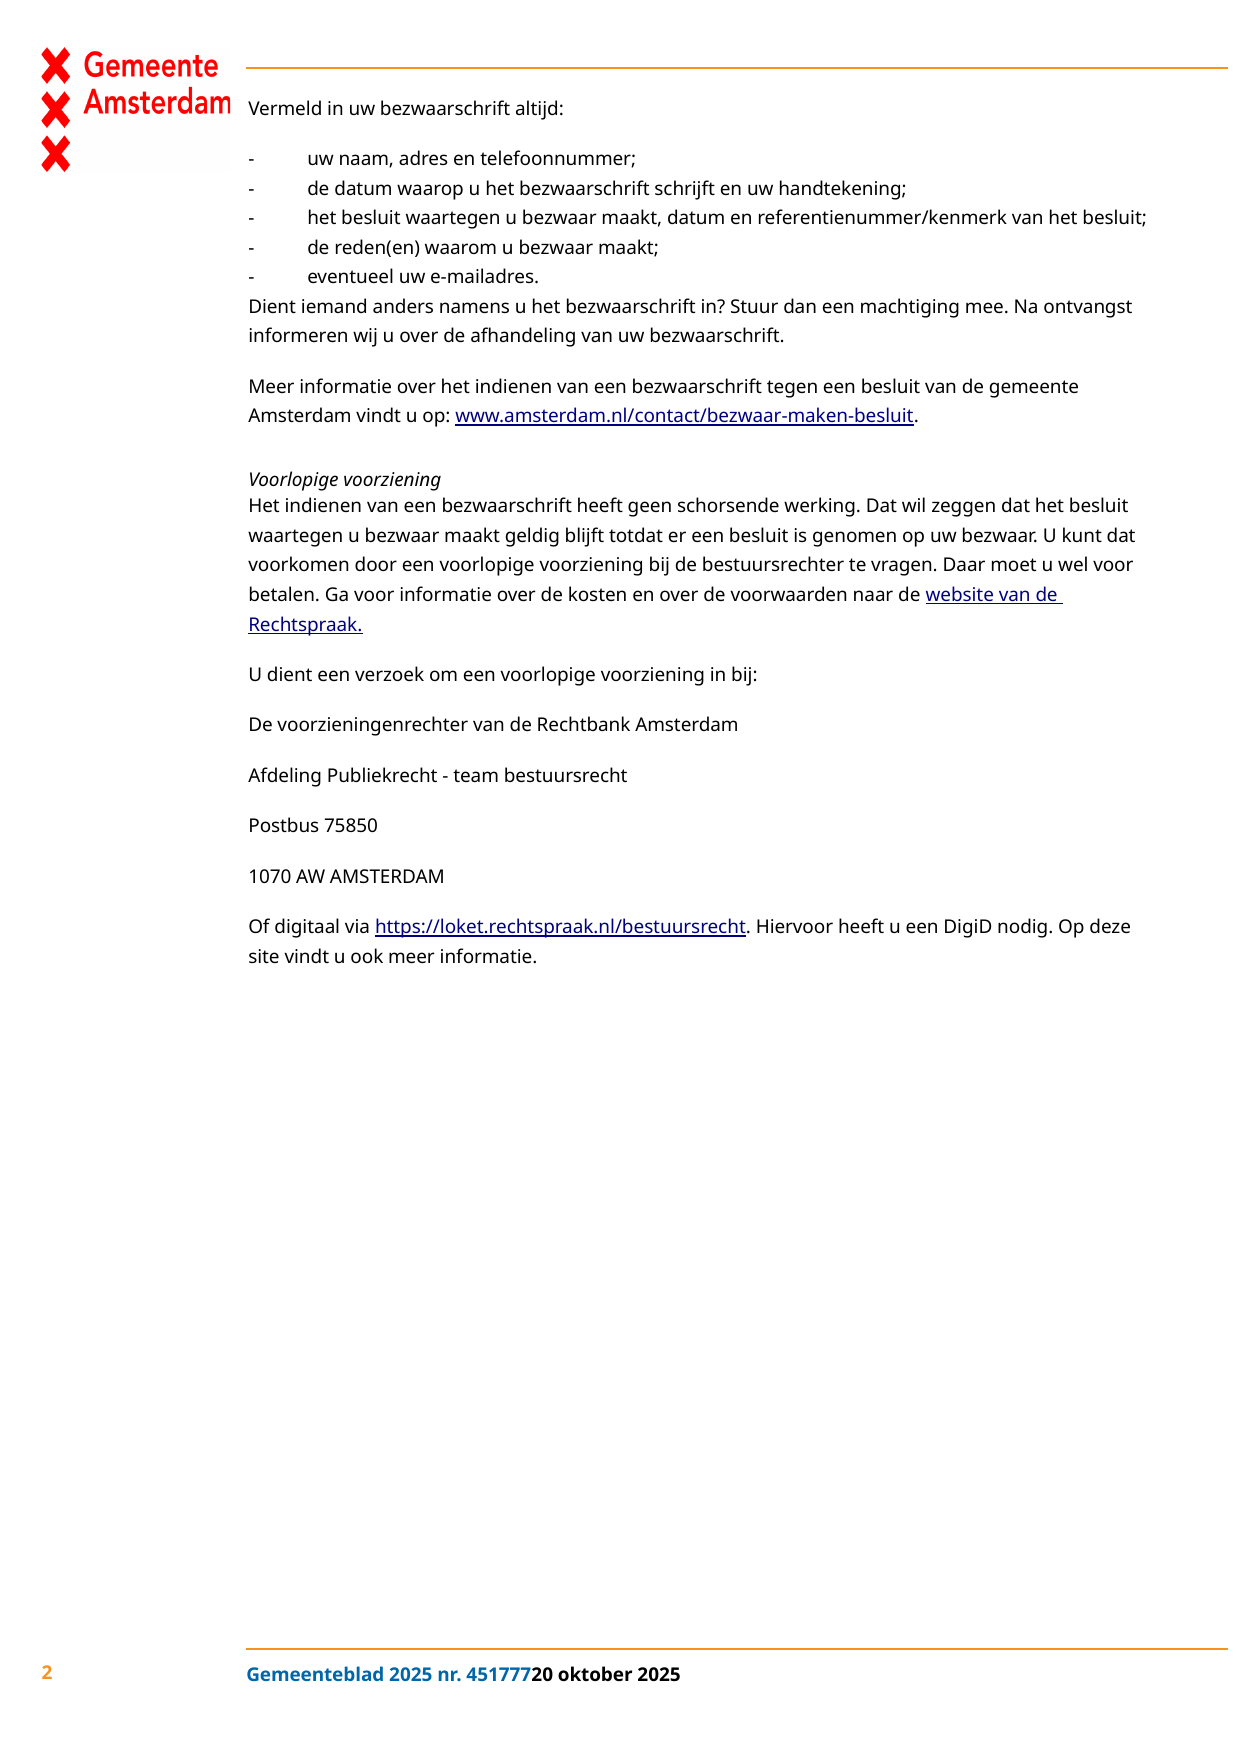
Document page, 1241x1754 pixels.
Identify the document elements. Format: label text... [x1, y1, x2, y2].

text Dient iemand anders namens u het bezwaarschrift in? Stuur dan een machtiging mee. Na ontvangst informeren wij u over de afhandeling van uw bezwaarschrift. [248, 293, 1152, 348]
text Of digitaal via https://loket.rechtspraak.nl/bestuursrecht. Hiervoor heeft u een DigiD nodig. Op deze site vindt u ook meer informatie. [248, 913, 1152, 968]
text Vermeld in uw bezwaarschrift altijd: [248, 95, 1152, 121]
text U dient een verzoek om een voorlopige voorziening in bij: [248, 661, 1152, 687]
list de datum waarop u het bezwaarschrift schrijft en uw handtekening; [248, 175, 1152, 201]
text Meer informatie over het indienen van een bezwaarschrift tegen een besluit van de gemeente Amsterdam vindt u op: www.amsterdam.nl/contact/bezwaar-maken-besluit. [248, 373, 1152, 428]
text 1070 AW AMSTERDAM [248, 863, 1152, 888]
text Het indienen van een bezwaarschrift heeft geen schorsende werking. Dat wil zeggen dat het besluit waartegen u bezwaar maakt geldig blijft totdat er een besluit is genomen op uw bezwaar. U kunt dat voorkomen door een voorlopige voorziening bij de bestuursrechter te vragen. Daar moet u wel voor betalen. Ga voor informatie over de kosten en over de voorwaarden naar de website van de Rechtspraak. [248, 492, 1152, 636]
text Voorlopige voorziening [248, 467, 1152, 492]
text Postbus 75850 [248, 812, 1152, 838]
list het besluit waartegen u bezwaar maakt, datum en referentienummer/kenmerk van het besluit; [248, 204, 1152, 230]
text Afdeling Publiekrecht - team bestuursrecht [248, 762, 1152, 788]
list uw naam, adres en telefoonnummer; [248, 145, 1152, 171]
picture [41, 47, 231, 172]
list eventueel uw e-mailadres. [248, 263, 1152, 289]
text De voorzieningenrechter van de Rechtbank Amsterdam [248, 712, 1152, 737]
list de reden(en) waarom u bezwaar maakt; [248, 234, 1152, 260]
